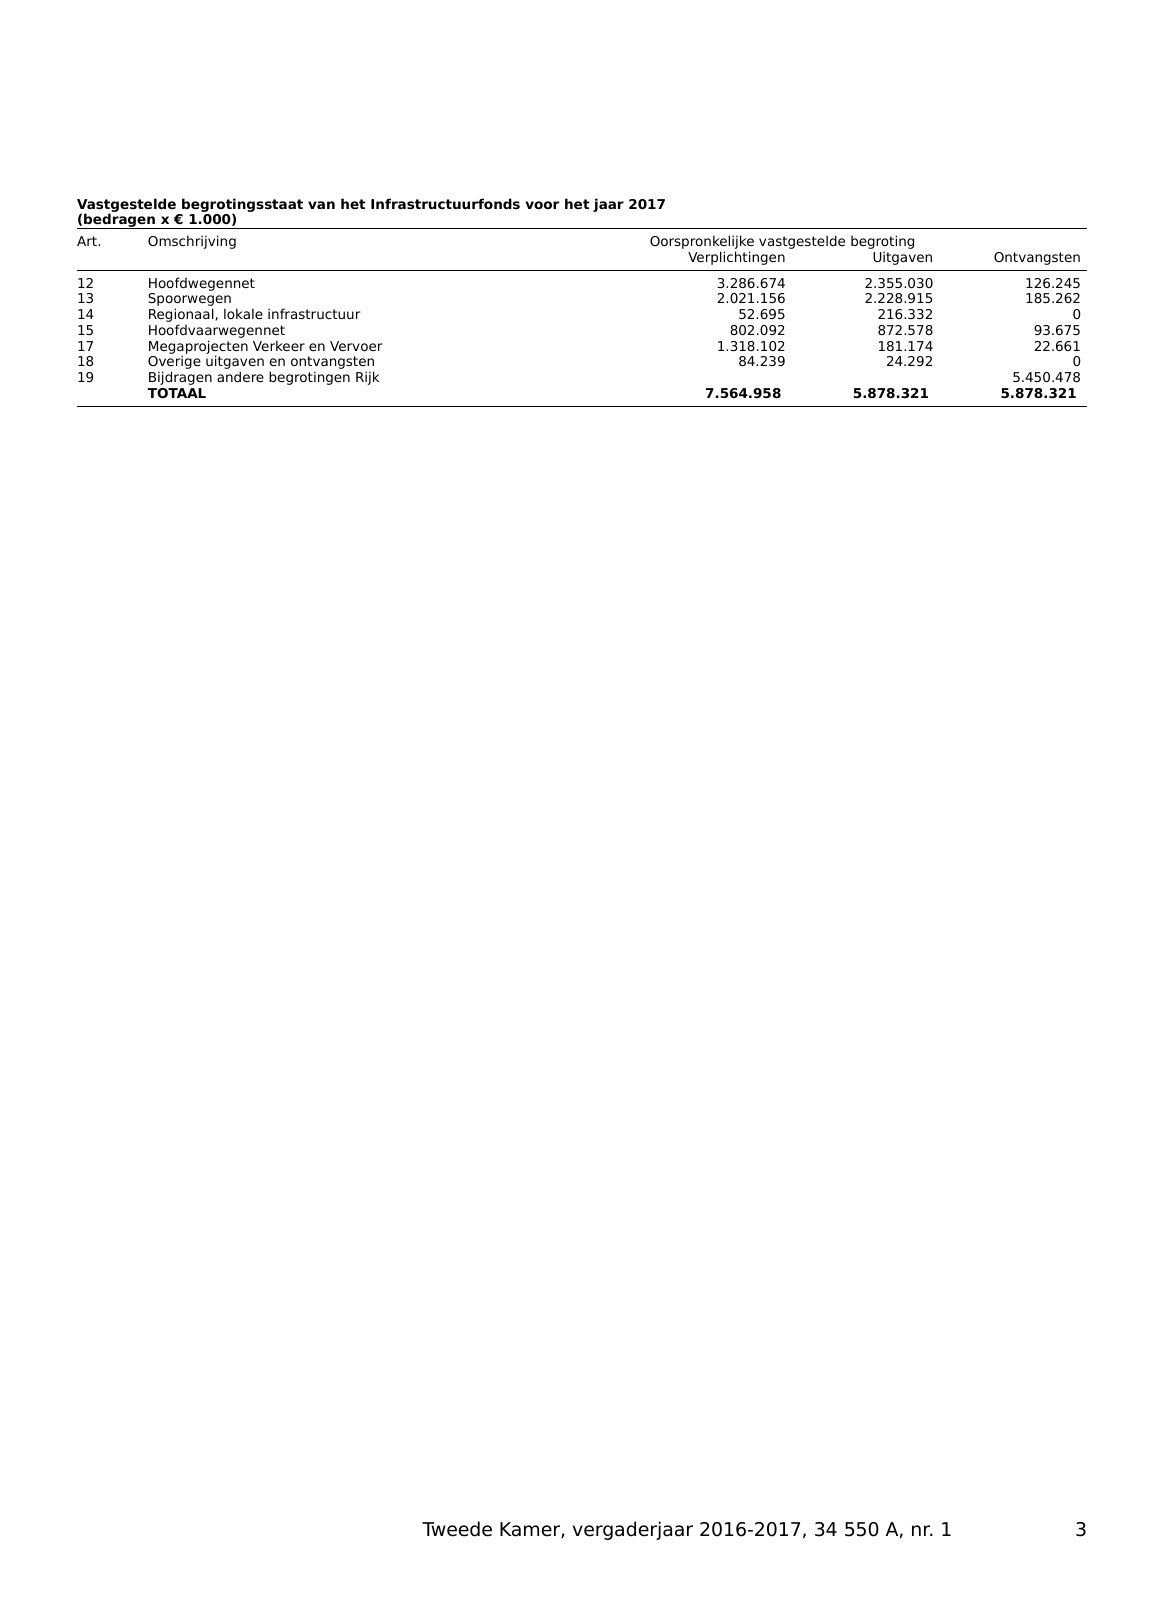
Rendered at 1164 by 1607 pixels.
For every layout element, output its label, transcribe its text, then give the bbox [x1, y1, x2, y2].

table_cell 13 [77, 291, 142, 307]
table_cell 216.332 [791, 307, 939, 323]
table_cell [644, 370, 791, 386]
table_cell 185.262 [939, 291, 1087, 307]
table_cell 2.228.915 [791, 291, 939, 307]
table_cell 14 [77, 307, 142, 323]
table_cell 17 [77, 339, 142, 354]
table_cell 2.021.156 [644, 291, 791, 307]
table_cell 24.292 [791, 354, 939, 370]
table_cell 5.878.321 [939, 386, 1087, 406]
table_cell 1.318.102 [644, 339, 791, 354]
table_cell Uitgaven [791, 249, 939, 270]
table_cell 19 [77, 370, 142, 386]
table_header Vastgestelde begrotingsstaat van het Infrastructuurfonds voor het jaar 2017 (bedragen x € 1.000) [77, 196, 1087, 228]
table_cell 93.675 [939, 323, 1087, 338]
table_cell 0 [939, 307, 1087, 323]
table_cell [791, 370, 939, 386]
table_cell 84.239 [644, 354, 791, 370]
table_cell 872.578 [791, 323, 939, 338]
table_cell 5.450.478 [939, 370, 1087, 386]
table_cell 0 [939, 354, 1087, 370]
table_cell Ontvangsten [939, 249, 1087, 270]
table_cell 181.174 [791, 339, 939, 354]
table_cell 12 [77, 271, 142, 291]
table_cell 5.878.321 [791, 386, 939, 406]
table_cell Art. [77, 229, 142, 249]
table_cell 7.564.958 [644, 386, 791, 406]
table_cell 22.661 [939, 339, 1087, 354]
table_cell 52.695 [644, 307, 791, 323]
table_cell Oorspronkelijke vastgestelde begroting [644, 229, 1087, 249]
table_cell [142, 249, 644, 270]
table_cell [77, 249, 142, 270]
table_cell Regionaal, lokale infrastructuur [142, 307, 644, 323]
table_cell 802.092 [644, 323, 791, 338]
table_cell Bijdragen andere begrotingen Rijk [142, 370, 644, 386]
table_cell TOTAAL [142, 386, 644, 406]
table_cell 3.286.674 [644, 271, 791, 291]
table_cell 15 [77, 323, 142, 338]
table_cell Overige uitgaven en ontvangsten [142, 354, 644, 370]
table_cell Verplichtingen [644, 249, 791, 270]
table_cell 18 [77, 354, 142, 370]
table_cell 2.355.030 [791, 271, 939, 291]
table_cell 126.245 [939, 271, 1087, 291]
table_cell Megaprojecten Verkeer en Vervoer [142, 339, 644, 354]
table_cell [77, 386, 142, 406]
table_cell Omschrijving [142, 229, 644, 249]
table_cell Hoofdwegennet [142, 271, 644, 291]
table_cell Spoorwegen [142, 291, 644, 307]
table_cell Hoofdvaarwegennet [142, 323, 644, 338]
